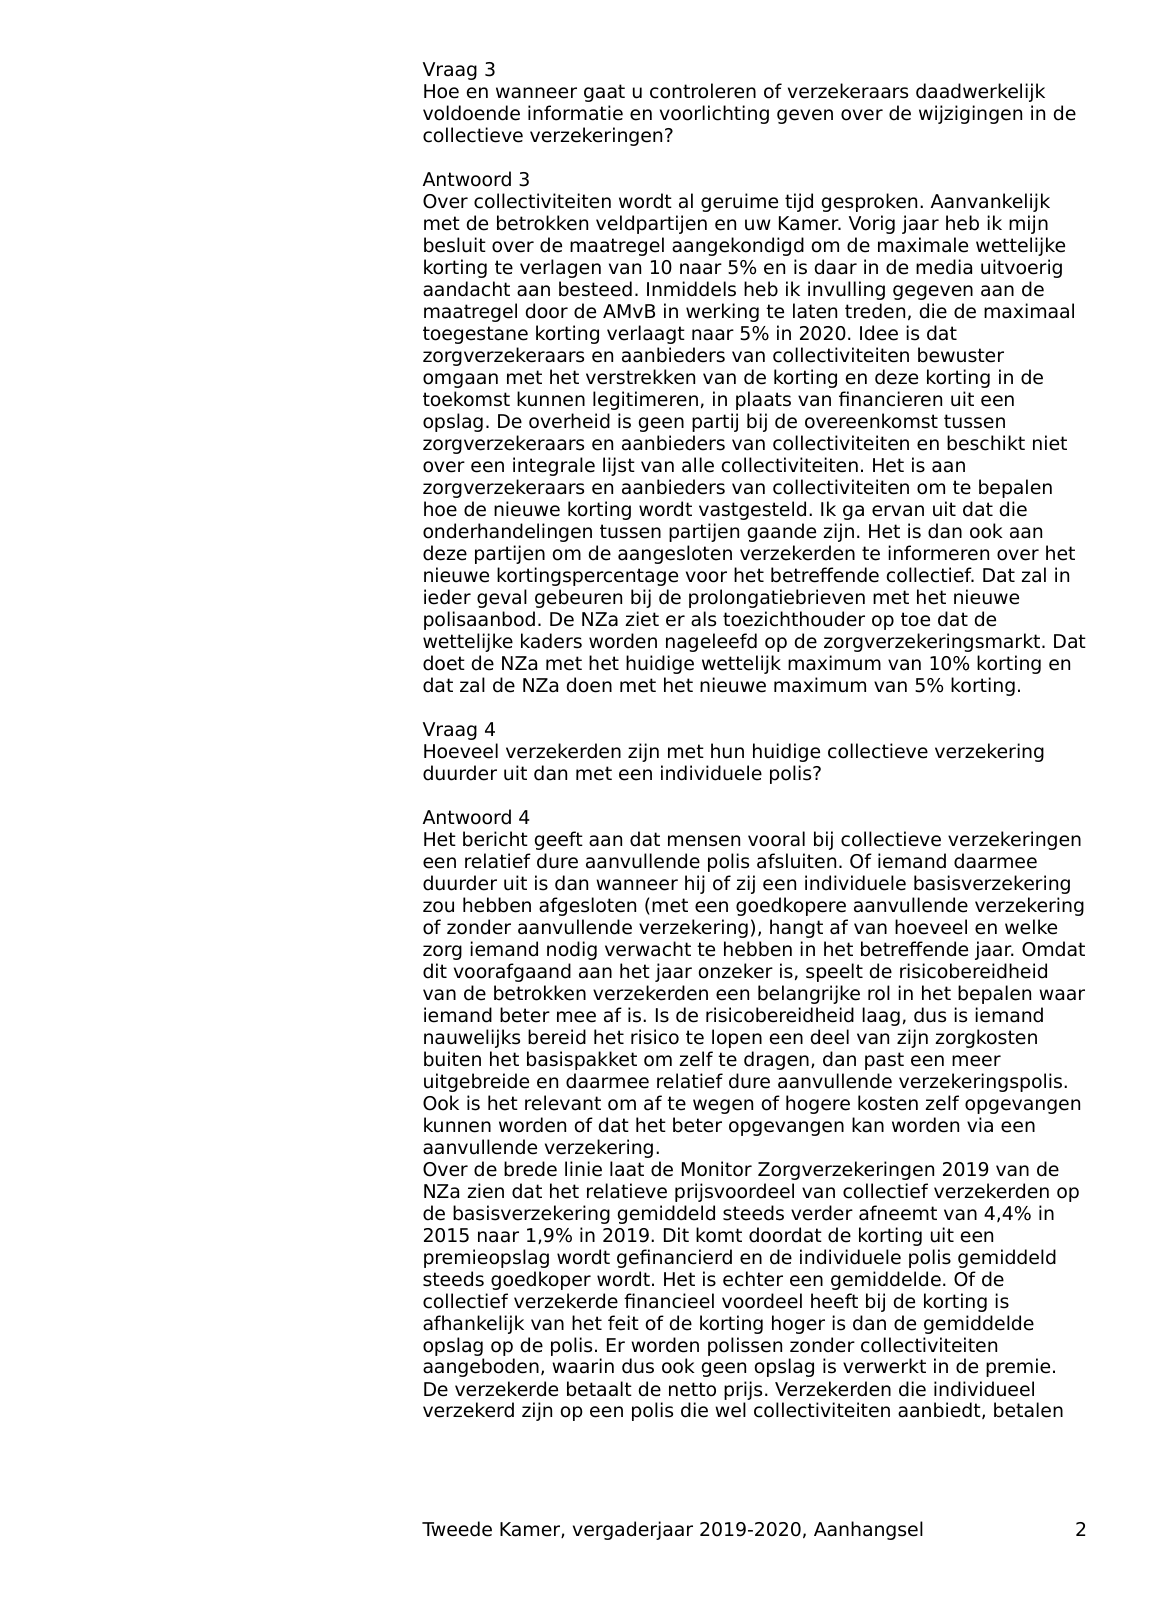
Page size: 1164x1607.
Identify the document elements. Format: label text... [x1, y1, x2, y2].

text Hoeveel verzekerden zijn met hun huidige collectieve verzekering duurder uit dan met een individuele polis? [422, 741, 1087, 785]
text Over de brede linie laat de Monitor Zorgverzekeringen 2019 van de NZa zien dat het relatieve prijsvoordeel van collectief verzekerden op de basisverzekering gemiddeld steeds verder afneemt van 4,4% in 2015 naar 1,9% in 2019. Dit komt doordat de korting uit een premieopslag wordt gefinancierd en de individuele polis gemiddeld steeds goedkoper wordt. Het is echter een gemiddelde. Of de collectief verzekerde financieel voordeel heeft bij de korting is afhankelijk van het feit of de korting hoger is dan de gemiddelde opslag op de polis. Er worden polissen zonder collectiviteiten aangeboden, waarin dus ook geen opslag is verwerkt in de premie. De verzekerde betaalt de netto prijs. Verzekerden die individueel verzekerd zijn op een polis die wel collectiviteiten aanbiedt, betalen [422, 1159, 1087, 1422]
text Antwoord 4 [422, 807, 1087, 829]
text Hoe en wanneer gaat u controleren of verzekeraars daadwerkelijk voldoende informatie en voorlichting geven over de wijzigingen in de collectieve verzekeringen? [422, 81, 1087, 147]
text Vraag 3 [422, 59, 1087, 81]
text Over collectiviteiten wordt al geruime tijd gesproken. Aanvankelijk met de betrokken veldpartijen en uw Kamer. Vorig jaar heb ik mijn besluit over de maatregel aangekondigd om de maximale wettelijke korting te verlagen van 10 naar 5% en is daar in de media uitvoerig aandacht aan besteed. Inmiddels heb ik invulling gegeven aan de maatregel door de AMvB in werking te laten treden, die de maximaal toegestane korting verlaagt naar 5% in 2020. Idee is dat zorgverzekeraars en aanbieders van collectiviteiten bewuster omgaan met het verstrekken van de korting en deze korting in de toekomst kunnen legitimeren, in plaats van financieren uit een opslag. De overheid is geen partij bij de overeenkomst tussen zorgverzekeraars en aanbieders van collectiviteiten en beschikt niet over een integrale lijst van alle collectiviteiten. Het is aan zorgverzekeraars en aanbieders van collectiviteiten om te bepalen hoe de nieuwe korting wordt vastgesteld. Ik ga ervan uit dat die onderhandelingen tussen partijen gaande zijn. Het is dan ook aan deze partijen om de aangesloten verzekerden te informeren over het nieuwe kortingspercentage voor het betreffende collectief. Dat zal in ieder geval gebeuren bij de prolongatiebrieven met het nieuwe polisaanbod. De NZa ziet er als toezichthouder op toe dat de wettelijke kaders worden nageleefd op de zorgverzekeringsmarkt. Dat doet de NZa met het huidige wettelijk maximum van 10% korting en dat zal de NZa doen met het nieuwe maximum van 5% korting. [422, 191, 1087, 697]
text Het bericht geeft aan dat mensen vooral bij collectieve verzekeringen een relatief dure aanvullende polis afsluiten. Of iemand daarmee duurder uit is dan wanneer hij of zij een individuele basisverzekering zou hebben afgesloten (met een goedkopere aanvullende verzekering of zonder aanvullende verzekering), hangt af van hoeveel en welke zorg iemand nodig verwacht te hebben in het betreffende jaar. Omdat dit voorafgaand aan het jaar onzeker is, speelt de risicobereidheid van de betrokken verzekerden een belangrijke rol in het bepalen waar iemand beter mee af is. Is de risicobereidheid laag, dus is iemand nauwelijks bereid het risico te lopen een deel van zijn zorgkosten buiten het basispakket om zelf te dragen, dan past een meer uitgebreide en daarmee relatief dure aanvullende verzekeringspolis. Ook is het relevant om af te wegen of hogere kosten zelf opgevangen kunnen worden of dat het beter opgevangen kan worden via een aanvullende verzekering. [422, 829, 1087, 1159]
text Antwoord 3 [422, 169, 1087, 191]
text Vraag 4 [422, 719, 1087, 741]
